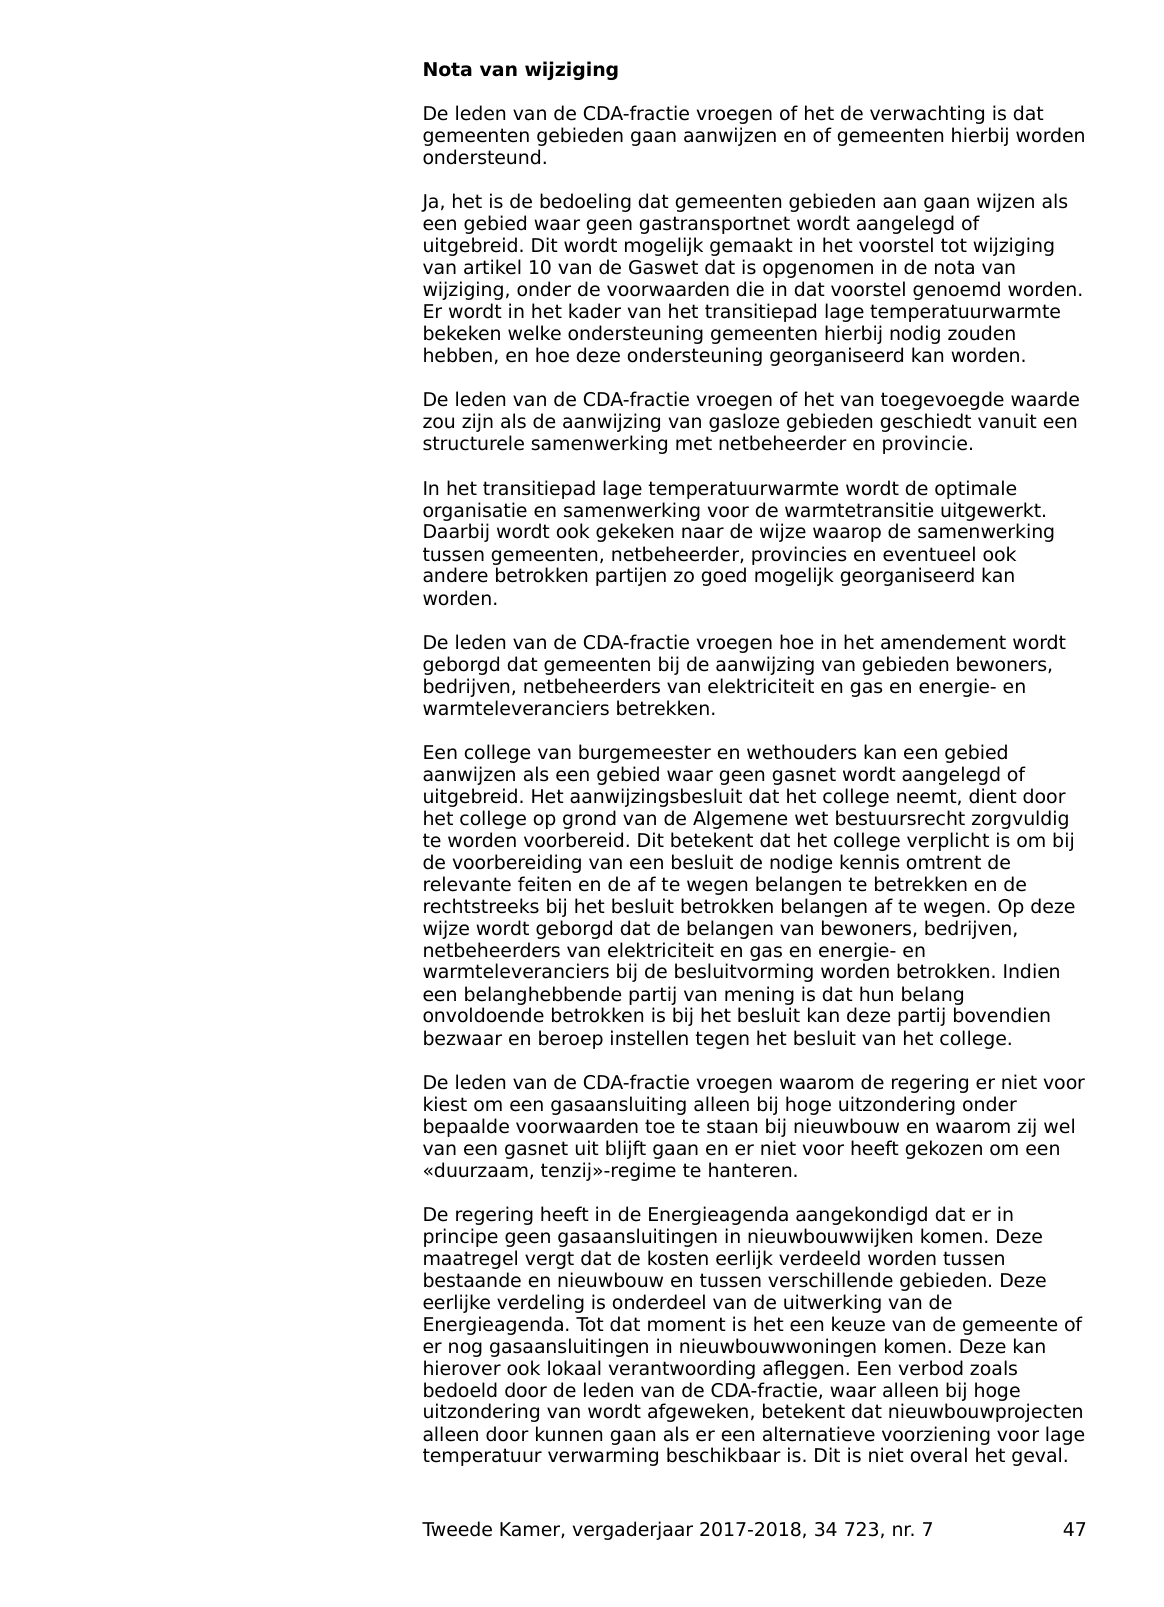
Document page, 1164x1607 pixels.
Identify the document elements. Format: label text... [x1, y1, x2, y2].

text De leden van de CDA-fractie vroegen waarom de regering er niet voor kiest om een gasaansluiting alleen bij hoge uitzondering onder bepaalde voorwaarden toe te staan bij nieuwbouw en waarom zij wel van een gasnet uit blijft gaan en er niet voor heeft gekozen om een «duurzaam, tenzij»-regime te hanteren. [422, 1072, 1087, 1181]
text Een college van burgemeester en wethouders kan een gebied aanwijzen als een gebied waar geen gasnet wordt aangelegd of uitgebreid. Het aanwijzingsbesluit dat het college neemt, dient door het college op grond van de Algemene wet bestuursrecht zorgvuldig te worden voorbereid. Dit betekent dat het college verplicht is om bij de voorbereiding van een besluit de nodige kennis omtrent de relevante feiten en de af te wegen belangen te betrekken en de rechtstreeks bij het besluit betrokken belangen af te wegen. Op deze wijze wordt geborgd dat de belangen van bewoners, bedrijven, netbeheerders van elektriciteit en gas en energie- en warmteleveranciers bij de besluitvorming worden betrokken. Indien een belanghebbende partij van mening is dat hun belang onvoldoende betrokken is bij het besluit kan deze partij bovendien bezwaar en beroep instellen tegen het besluit van het college. [422, 742, 1087, 1049]
subtitle Nota van wijziging [422, 59, 1087, 81]
text De leden van de CDA-fractie vroegen of het van toegevoegde waarde zou zijn als de aanwijzing van gasloze gebieden geschiedt vanuit een structurele samenwerking met netbeheerder en provincie. [422, 389, 1087, 455]
text De leden van de CDA-fractie vroegen of het de verwachting is dat gemeenten gebieden gaan aanwijzen en of gemeenten hierbij worden ondersteund. [422, 103, 1087, 169]
text De regering heeft in de Energieagenda aangekondigd dat er in principe geen gasaansluitingen in nieuwbouwwijken komen. Deze maatregel vergt dat de kosten eerlijk verdeeld worden tussen bestaande en nieuwbouw en tussen verschillende gebieden. Deze eerlijke verdeling is onderdeel van de uitwerking van de Energieagenda. Tot dat moment is het een keuze van de gemeente of er nog gasaansluitingen in nieuwbouwwoningen komen. Deze kan hierover ook lokaal verantwoording afleggen. Een verbod zoals bedoeld door de leden van de CDA-fractie, waar alleen bij hoge uitzondering van wordt afgeweken, betekent dat nieuwbouwprojecten alleen door kunnen gaan als er een alternatieve voorziening voor lage temperatuur verwarming beschikbaar is. Dit is niet overal het geval. [422, 1204, 1087, 1467]
text In het transitiepad lage temperatuurwarmte wordt de optimale organisatie en samenwerking voor de warmtetransitie uitgewerkt. Daarbij wordt ook gekeken naar de wijze waarop de samenwerking tussen gemeenten, netbeheerder, provincies en eventueel ook andere betrokken partijen zo goed mogelijk georganiseerd kan worden. [422, 477, 1087, 609]
text De leden van de CDA-fractie vroegen hoe in het amendement wordt geborgd dat gemeenten bij de aanwijzing van gebieden bewoners, bedrijven, netbeheerders van elektriciteit en gas en energie- en warmteleveranciers betrekken. [422, 632, 1087, 719]
text Ja, het is de bedoeling dat gemeenten gebieden aan gaan wijzen als een gebied waar geen gastransportnet wordt aangelegd of uitgebreid. Dit wordt mogelijk gemaakt in het voorstel tot wijziging van artikel 10 van de Gaswet dat is opgenomen in de nota van wijziging, onder de voorwaarden die in dat voorstel genoemd worden. Er wordt in het kader van het transitiepad lage temperatuurwarmte bekeken welke ondersteuning gemeenten hierbij nodig zouden hebben, en hoe deze ondersteuning georganiseerd kan worden. [422, 191, 1087, 367]
